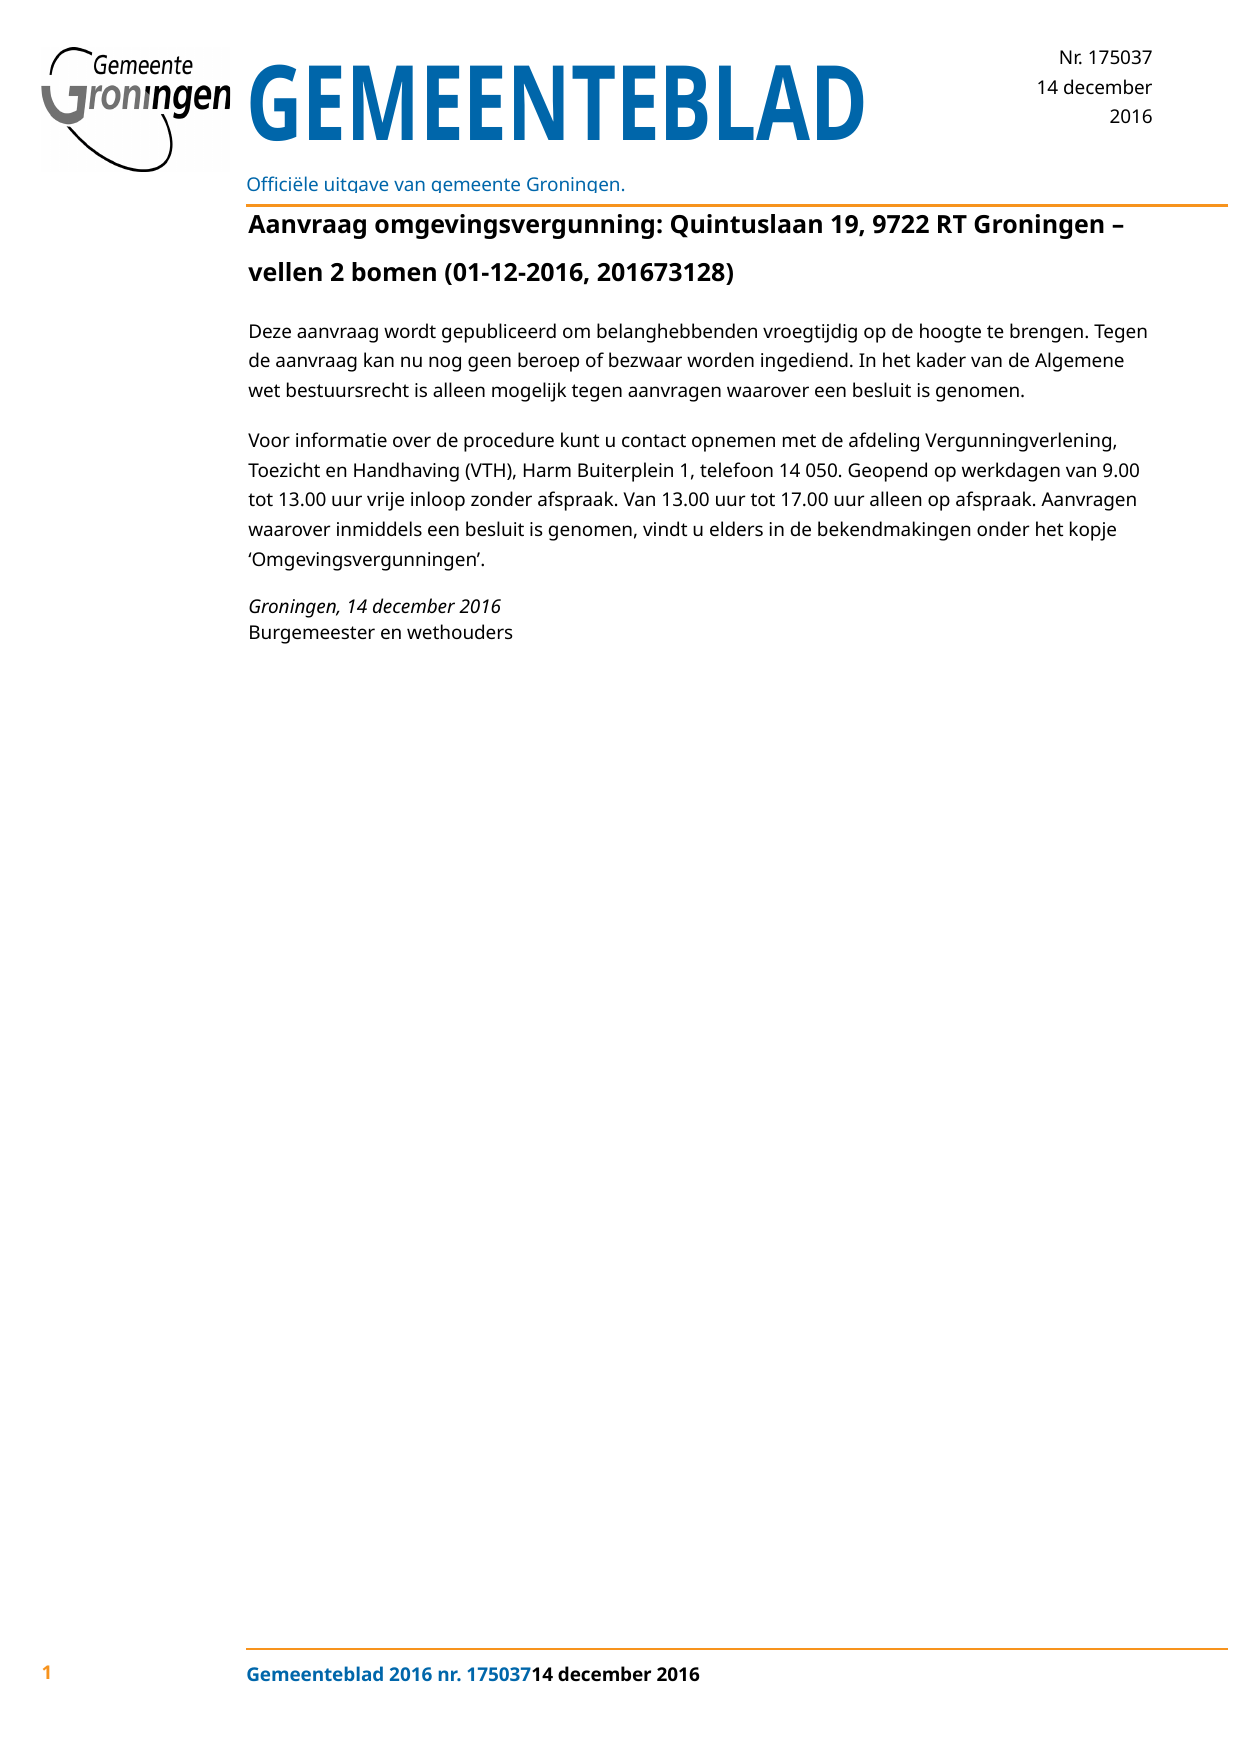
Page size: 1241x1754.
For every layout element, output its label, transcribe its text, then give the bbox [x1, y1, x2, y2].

text Burgemeester en wethouders [248, 619, 1152, 645]
picture [41, 47, 231, 172]
text Deze aanvraag wordt gepubliceerd om belanghebbenden vroegtijdig op de hoogte te brengen. Tegen de aanvraag kan nu nog geen beroep of bezwaar worden ingediend. In het kader van de Algemene wet bestuursrecht is alleen mogelijk tegen aanvragen waarover een besluit is genomen. [248, 318, 1152, 403]
text Aanvraag omgevingsvergunning: Quintuslaan 19, 9722 RT Groningen – vellen 2 bomen (01-12-2016, 201673128) [248, 207, 1152, 288]
text Voor informatie over de procedure kunt u contact opnemen met de afdeling Vergunningverlening, Toezicht en Handhaving (VTH), Harm Buiterplein 1, telefoon 14 050. Geopend op werkdagen van 9.00 tot 13.00 uur vrije inloop zonder afspraak. Van 13.00 uur tot 17.00 uur alleen op afspraak. Aanvragen waarover inmiddels een besluit is genomen, vindt u elders in de bekendmakingen onder het kopje ‘Omgevingsvergunningen’. [248, 427, 1152, 572]
text Groningen, 14 december 2016 [248, 594, 1152, 619]
